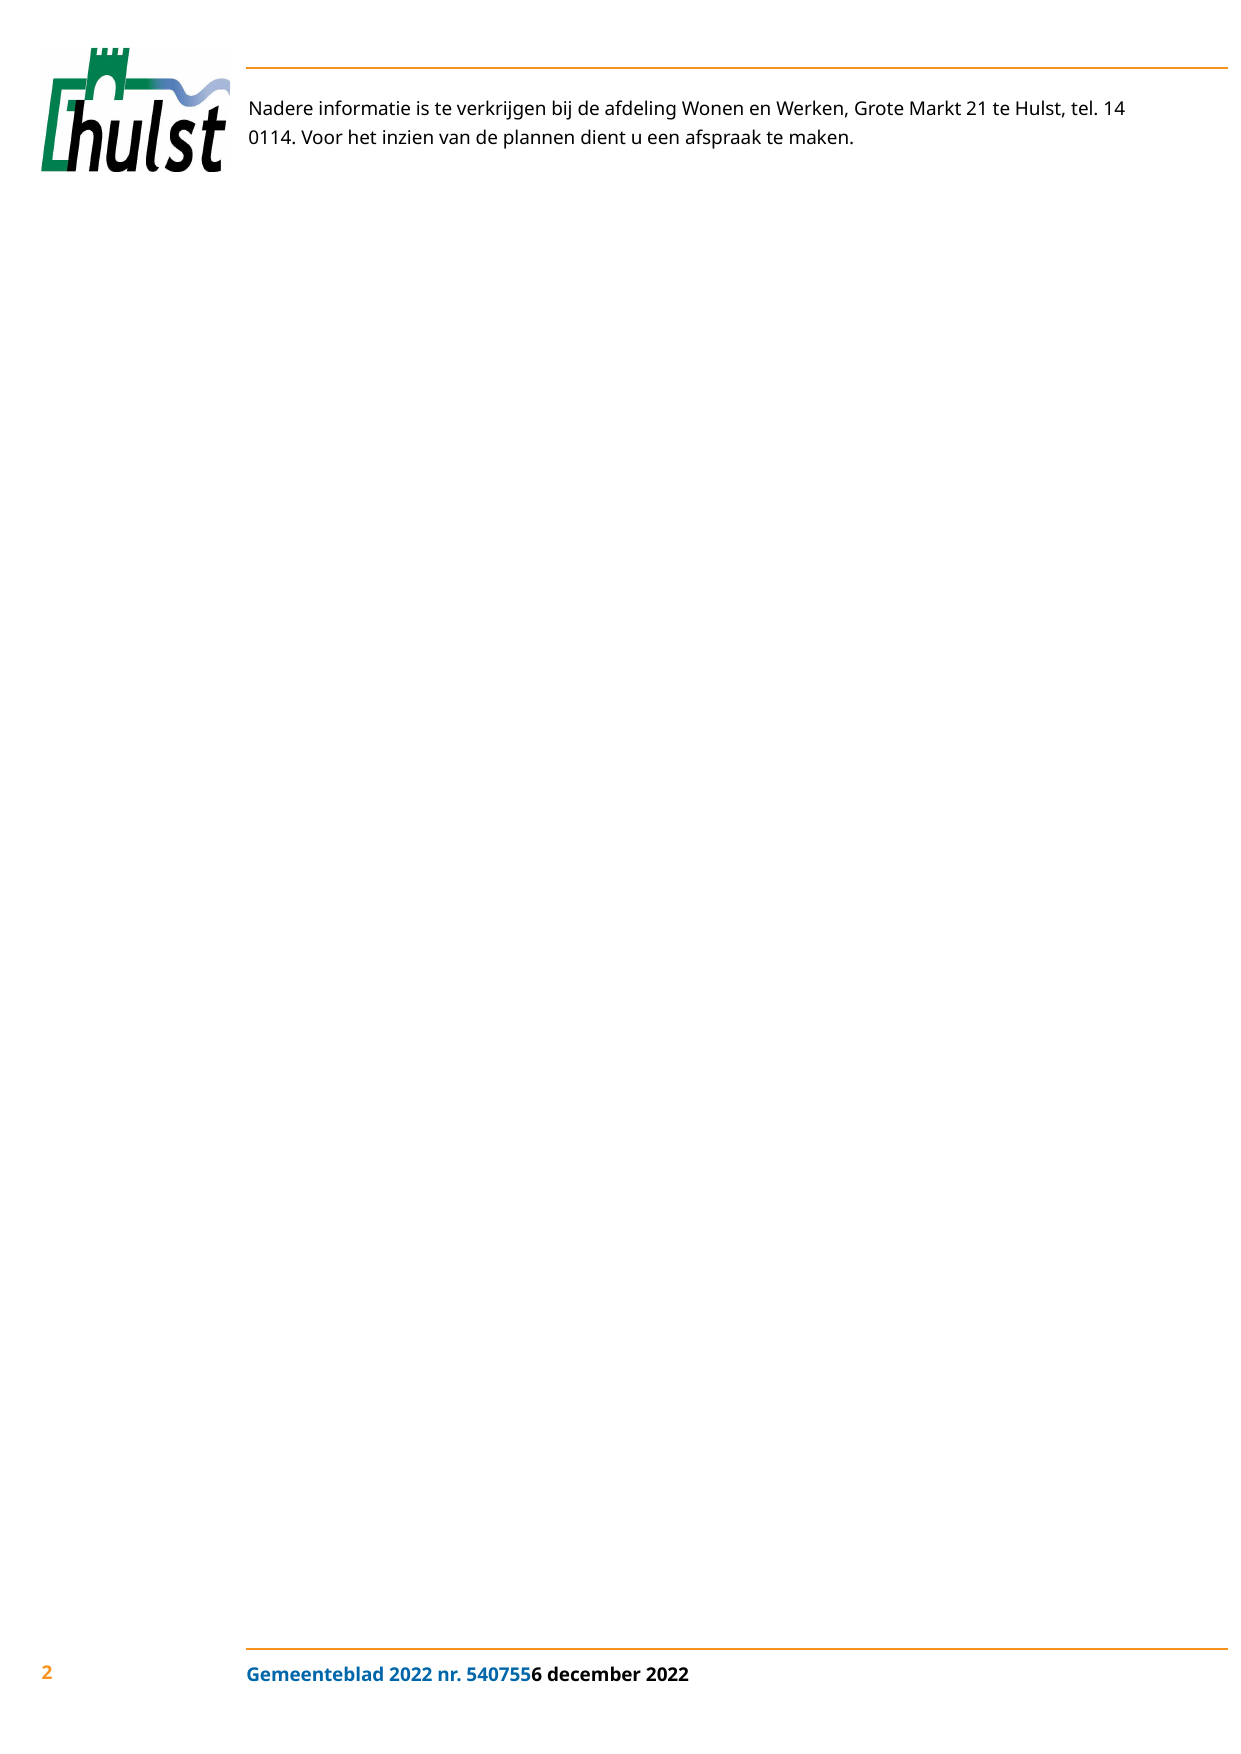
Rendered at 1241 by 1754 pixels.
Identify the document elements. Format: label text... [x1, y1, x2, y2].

picture [41, 47, 231, 172]
text Nadere informatie is te verkrijgen bij de afdeling Wonen en Werken, Grote Markt 21 te Hulst, tel. 14 0114. Voor het inzien van de plannen dient u een afspraak te maken. [248, 95, 1152, 150]
